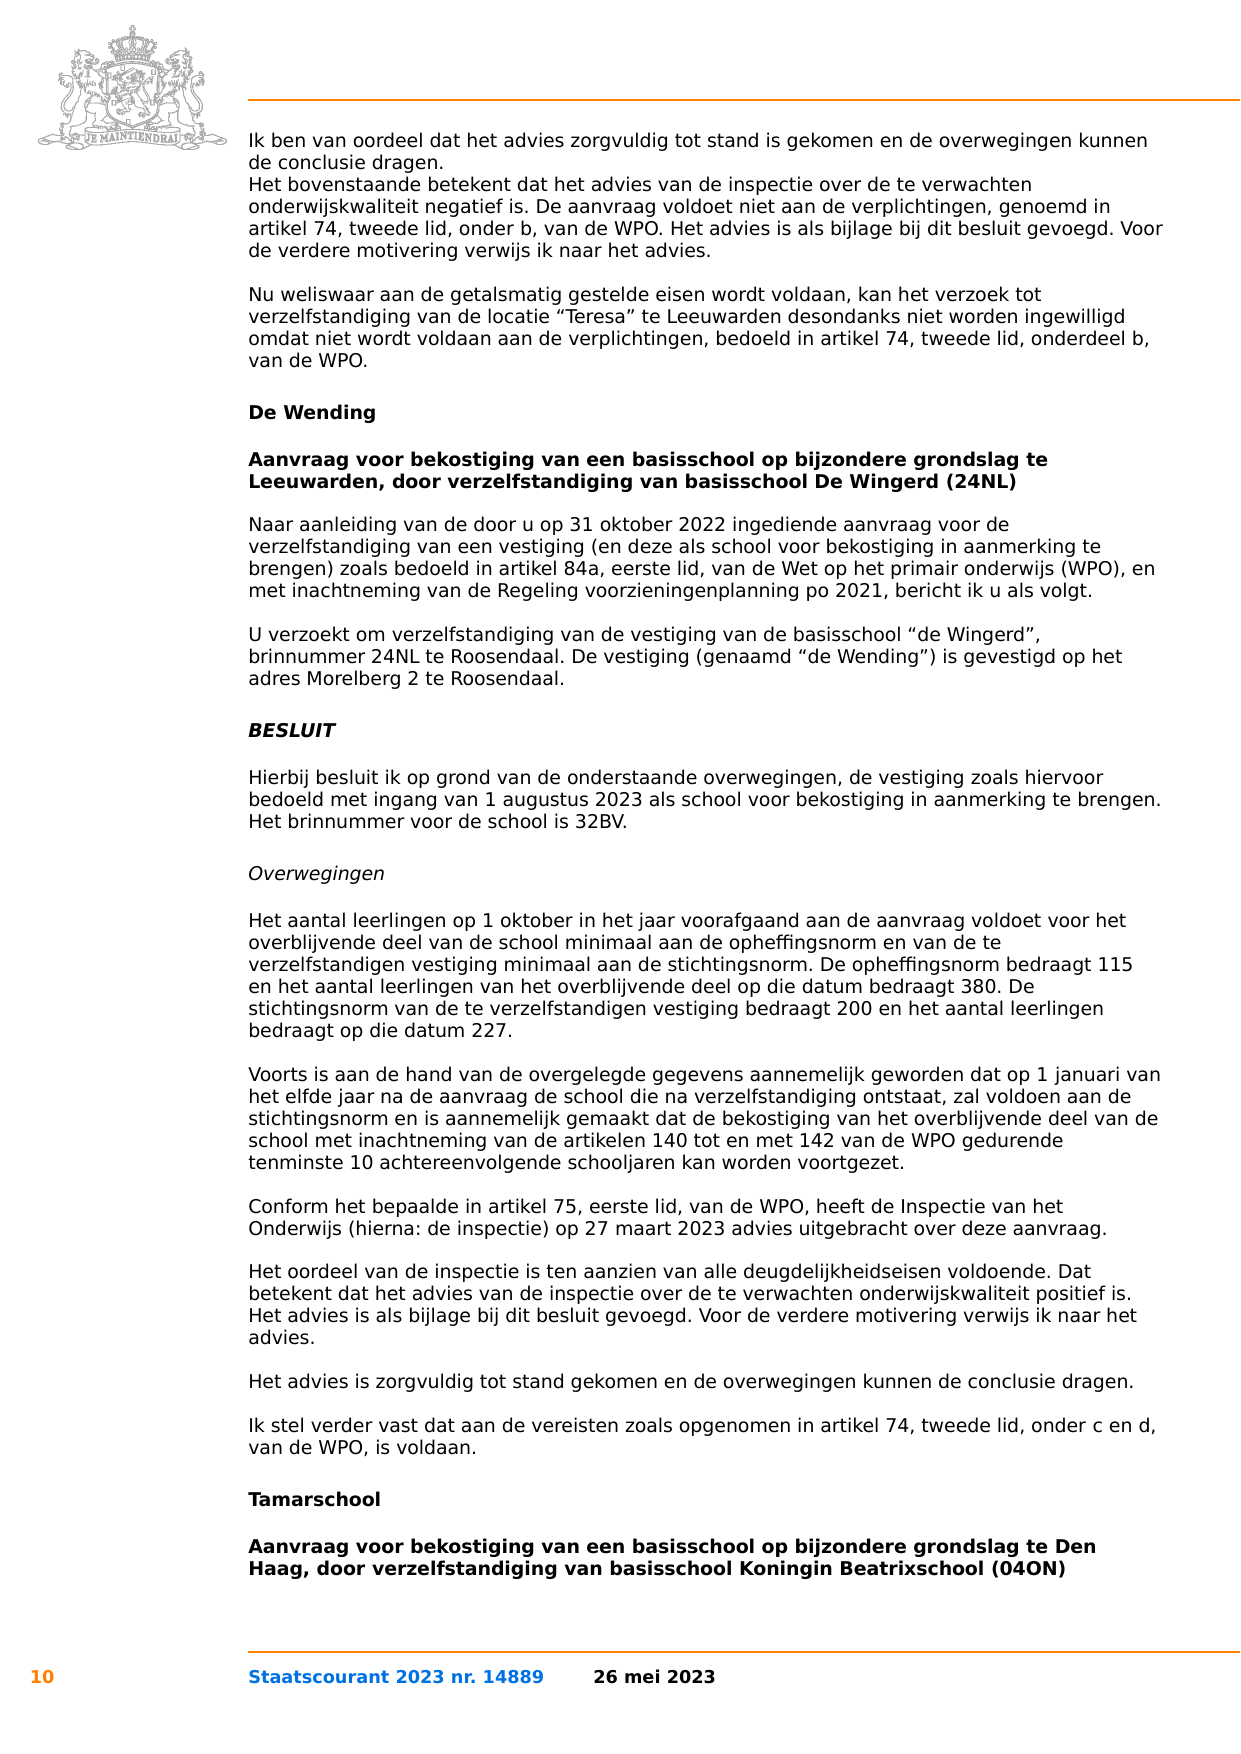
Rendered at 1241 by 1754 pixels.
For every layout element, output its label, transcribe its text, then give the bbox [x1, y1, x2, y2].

text Het bovenstaande betekent dat het advies van de inspectie over de te verwachten onderwijskwaliteit negatief is. De aanvraag voldoet niet aan de verplichtingen, genoemd in artikel 74, tweede lid, onder b, van de WPO. Het advies is als bijlage bij dit besluit gevoegd. Voor de verdere motivering verwijs ik naar het advies. [248, 174, 1163, 262]
text U verzoekt om verzelfstandiging van de vestiging van de basisschool “de Wingerd”, brinnummer 24NL te Roosendaal. De vestiging (genaamd “de Wending”) is gevestigd op het adres Morelberg 2 te Roosendaal. [248, 624, 1163, 690]
text Naar aanleiding van de door u op 31 oktober 2022 ingediende aanvraag voor de verzelfstandiging van een vestiging (en deze als school voor bekostiging in aanmerking te brengen) zoals bedoeld in artikel 84a, eerste lid, van de Wet op het primair onderwijs (WPO), en met inachtneming van de Regeling voorzieningenplanning po 2021, bericht ik u als volgt. [248, 514, 1163, 602]
text Hierbij besluit ik op grond van de onderstaande overwegingen, de vestiging zoals hiervoor bedoeld met ingang van 1 augustus 2023 als school voor bekostiging in aanmerking te brengen. Het brinnummer voor de school is 32BV. [248, 767, 1163, 833]
text Aanvraag voor bekostiging van een basisschool op bijzondere grondslag te Leeuwarden, door verzelfstandiging van basisschool De Wingerd (24NL) [248, 448, 1163, 492]
text Het advies is als bijlage bij dit besluit gevoegd. Voor de verdere motivering verwijs ik naar het advies. [248, 1305, 1163, 1349]
picture [38, 25, 227, 150]
text Het oordeel van de inspectie is ten aanzien van alle deugdelijkheidseisen voldoende. Dat betekent dat het advies van de inspectie over de te verwachten onderwijskwaliteit positief is. [248, 1261, 1163, 1305]
text Aanvraag voor bekostiging van een basisschool op bijzondere grondslag te Den Haag, door verzelfstandiging van basisschool Koningin Beatrixschool (04ON) [248, 1536, 1163, 1580]
text Het advies is zorgvuldig tot stand gekomen en de overwegingen kunnen de conclusie dragen. [248, 1371, 1163, 1393]
subtitle Tamarschool [248, 1489, 1163, 1511]
text Het aantal leerlingen op 1 oktober in het jaar voorafgaand aan de aanvraag voldoet voor het overblijvende deel van de school minimaal aan de opheffingsnorm en van de te verzelfstandigen vestiging minimaal aan de stichtingsnorm. De opheffingsnorm bedraagt 115 en het aantal leerlingen van het overblijvende deel op die datum bedraagt 380. De stichtingsnorm van de te verzelfstandigen vestiging bedraagt 200 en het aantal leerlingen bedraagt op die datum 227. [248, 910, 1163, 1042]
text Ik stel verder vast dat aan de vereisten zoals opgenomen in artikel 74, tweede lid, onder c en d, van de WPO, is voldaan. [248, 1415, 1163, 1459]
text Conform het bepaalde in artikel 75, eerste lid, van de WPO, heeft de Inspectie van het Onderwijs (hierna: de inspectie) op 27 maart 2023 advies uitgebracht over deze aanvraag. [248, 1196, 1163, 1239]
subtitle De Wending [248, 402, 1163, 423]
text Voorts is aan de hand van de overgelegde gegevens aannemelijk geworden dat op 1 januari van het elfde jaar na de aanvraag de school die na verzelfstandiging ontstaat, zal voldoen aan de stichtingsnorm en is aannemelijk gemaakt dat de bekostiging van het overblijvende deel van de school met inachtneming van de artikelen 140 tot en met 142 van de WPO gedurende tenminste 10 achtereenvolgende schooljaren kan worden voortgezet. [248, 1064, 1163, 1174]
text Nu weliswaar aan de getalsmatig gestelde eisen wordt voldaan, kan het verzoek tot verzelfstandiging van de locatie “Teresa” te Leeuwarden desondanks niet worden ingewilligd omdat niet wordt voldaan aan de verplichtingen, bedoeld in artikel 74, tweede lid, onderdeel b, van de WPO. [248, 284, 1163, 372]
subtitle BESLUIT [248, 720, 1163, 742]
text Ik ben van oordeel dat het advies zorgvuldig tot stand is gekomen en de overwegingen kunnen de conclusie dragen. [248, 130, 1163, 174]
subtitle Overwegingen [248, 863, 1163, 885]
